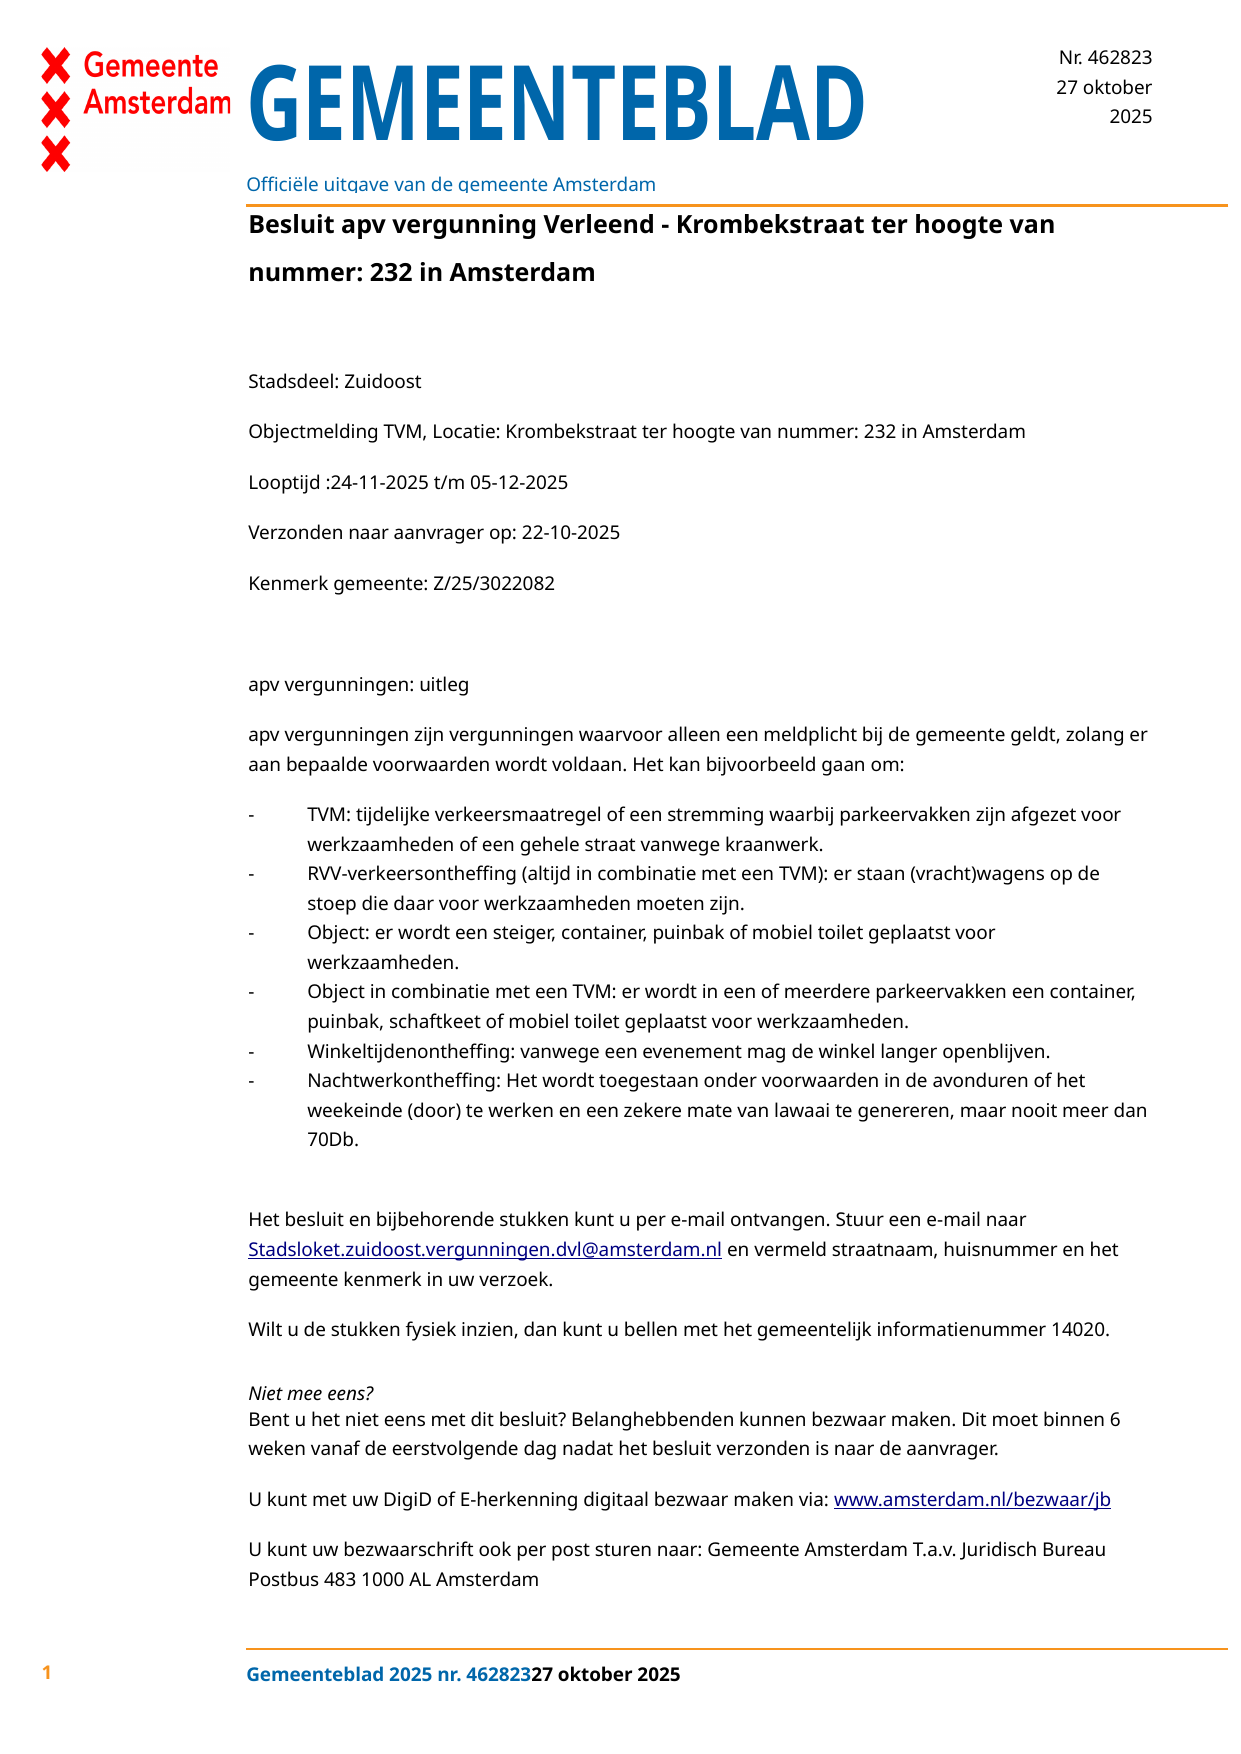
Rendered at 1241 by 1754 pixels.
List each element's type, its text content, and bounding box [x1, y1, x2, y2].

text Looptijd :24-11-2025 t/m 05-12-2025 [248, 469, 1152, 495]
text Wilt u de stukken fysiek inzien, dan kunt u bellen met het gemeentelijk informatienummer 14020. [248, 1316, 1152, 1342]
text Verzonden naar aanvrager op: 22-10-2025 [248, 519, 1152, 545]
text Het besluit en bijbehorende stukken kunt u per e-mail ontvangen. Stuur een e-mail naar Stadsloket.zuidoost.vergunningen.dvl@amsterdam.nl en vermeld straatnaam, huisnummer en het gemeente kenmerk in uw verzoek. [248, 1207, 1152, 1292]
list Nachtwerkontheffing: Het wordt toegestaan onder voorwaarden in de avonduren of het weekeinde (door) te werken en een zekere mate van lawaai te genereren, maar nooit meer dan 70Db. [248, 1067, 1152, 1152]
text U kunt uw bezwaarschrift ook per post sturen naar: Gemeente Amsterdam T.a.v. Juridisch Bureau Postbus 483 1000 AL Amsterdam [248, 1536, 1152, 1592]
list Object: er wordt een steiger, container, puinbak of mobiel toilet geplaatst voor werkzaamheden. [248, 919, 1152, 975]
text Besluit apv vergunning Verleend - Krombekstraat ter hoogte van nummer: 232 in Amsterdam [248, 207, 1152, 288]
text U kunt met uw DigiD of E-herkenning digitaal bezwaar maken via: www.amsterdam.nl/bezwaar/jb [248, 1486, 1152, 1512]
text Kenmerk gemeente: Z/25/3022082 [248, 570, 1152, 596]
list RVV-verkeersontheffing (altijd in combinatie met een TVM): er staan (vracht)wagens op de stoep die daar voor werkzaamheden moeten zijn. [248, 860, 1152, 916]
text apv vergunningen: uitleg [248, 671, 1152, 697]
text Niet mee eens? [248, 1380, 1152, 1406]
picture [41, 47, 231, 172]
list Winkeltijdenontheffing: vanwege een evenement mag de winkel langer openblijven. [248, 1038, 1152, 1064]
text Stadsdeel: Zuidoost [248, 368, 1152, 394]
list TVM: tijdelijke verkeersmaatregel of een stremming waarbij parkeervakken zijn afgezet voor werkzaamheden of een gehele straat vanwege kraanwerk. [248, 801, 1152, 857]
text Objectmelding TVM, Locatie: Krombekstraat ter hoogte van nummer: 232 in Amsterdam [248, 419, 1152, 444]
list Object in combinatie met een TVM: er wordt in een of meerdere parkeervakken een container, puinbak, schaftkeet of mobiel toilet geplaatst voor werkzaamheden. [248, 979, 1152, 1034]
text Bent u het niet eens met dit besluit? Belanghebbenden kunnen bezwaar maken. Dit moet binnen 6 weken vanaf de eerstvolgende dag nadat het besluit verzonden is naar de aanvrager. [248, 1406, 1152, 1461]
text apv vergunningen zijn vergunningen waarvoor alleen een meldplicht bij de gemeente geldt, zolang er aan bepaalde voorwaarden wordt voldaan. Het kan bijvoorbeeld gaan om: [248, 721, 1152, 777]
